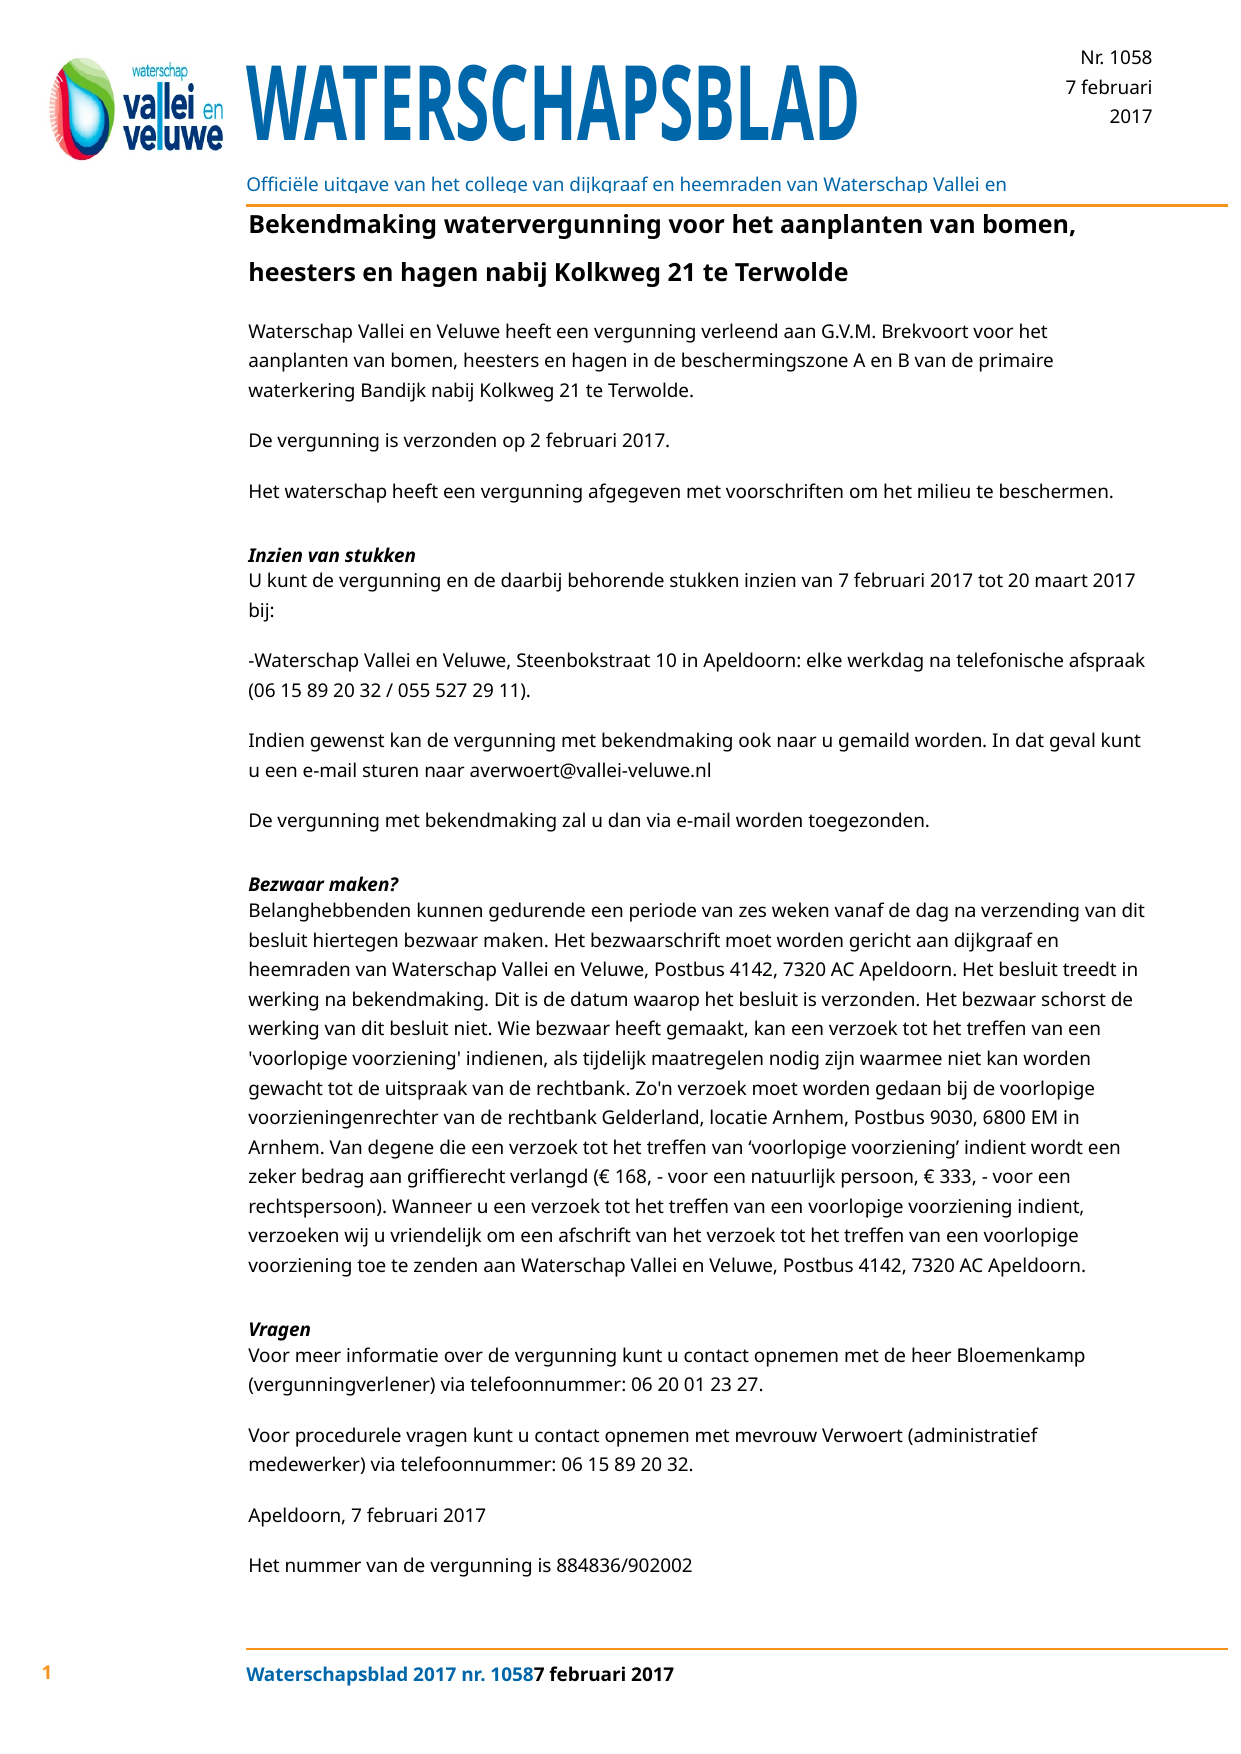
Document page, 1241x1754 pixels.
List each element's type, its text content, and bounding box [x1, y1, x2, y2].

text Voor procedurele vragen kunt u contact opnemen met mevrouw Verwoert (administratief medewerker) via telefoonnummer: 06 15 89 20 32. [248, 1422, 1152, 1477]
text Bekendmaking watervergunning voor het aanplanten van bomen, heesters en hagen nabij Kolkweg 21 te Terwolde [248, 207, 1152, 288]
text Belanghebbenden kunnen gedurende een periode van zes weken vanaf de dag na verzending van dit besluit hiertegen bezwaar maken. Het bezwaarschrift moet worden gericht aan dijkgraaf en heemraden van Waterschap Vallei en Veluwe, Postbus 4142, 7320 AC Apeldoorn. Het besluit treedt in werking na bekendmaking. Dit is de datum waarop het besluit is verzonden. Het bezwaar schorst de werking van dit besluit niet. Wie bezwaar heeft gemaakt, kan een verzoek tot het treffen van een 'voorlopige voorziening' indienen, als tijdelijk maatregelen nodig zijn waarmee niet kan worden gewacht tot de uitspraak van de rechtbank. Zo'n verzoek moet worden gedaan bij de voorlopige voorzieningenrechter van de rechtbank Gelderland, locatie Arnhem, Postbus 9030, 6800 EM in Arnhem. Van degene die een verzoek tot het treffen van ‘voorlopige voorziening’ indient wordt een zeker bedrag aan griffierecht verlangd (€ 168, - voor een natuurlijk persoon, € 333, - voor een rechtspersoon). Wanneer u een verzoek tot het treffen van een voorlopige voorziening indient, verzoeken wij u vriendelijk om een afschrift van het verzoek tot het treffen van een voorlopige voorziening toe te zenden aan Waterschap Vallei en Veluwe, Postbus 4142, 7320 AC Apeldoorn. [248, 897, 1152, 1278]
text Inzien van stukken [248, 542, 1152, 568]
text Het waterschap heeft een vergunning afgegeven met voorschriften om het milieu te beschermen. [248, 478, 1152, 504]
text Indien gewenst kan de vergunning met bekendmaking ook naar u gemaild worden. In dat geval kunt u een e-mail sturen naar averwoert@vallei-veluwe.nl [248, 728, 1152, 783]
text De vergunning is verzonden op 2 februari 2017. [248, 427, 1152, 453]
text Apeldoorn, 7 februari 2017 [248, 1502, 1152, 1528]
picture [41, 47, 231, 172]
text U kunt de vergunning en de daarbij behorende stukken inzien van 7 februari 2017 tot 20 maart 2017 bij: [248, 568, 1152, 623]
text Het nummer van de vergunning is 884836/902002 [248, 1552, 1152, 1578]
text Voor meer informatie over de vergunning kunt u contact opnemen met de heer Bloemenkamp (vergunningverlener) via telefoonnummer: 06 20 01 23 27. [248, 1342, 1152, 1397]
text -Waterschap Vallei en Veluwe, Steenbokstraat 10 in Apeldoorn: elke werkdag na telefonische afspraak (06 15 89 20 32 / 055 527 29 11). [248, 648, 1152, 703]
text Vragen [248, 1316, 1152, 1342]
text Bezwaar maken? [248, 872, 1152, 897]
text De vergunning met bekendmaking zal u dan via e-mail worden toegezonden. [248, 808, 1152, 833]
text Waterschap Vallei en Veluwe heeft een vergunning verleend aan G.V.M. Brekvoort voor het aanplanten van bomen, heesters en hagen in de beschermingszone A en B van de primaire waterkering Bandijk nabij Kolkweg 21 te Terwolde. [248, 318, 1152, 403]
